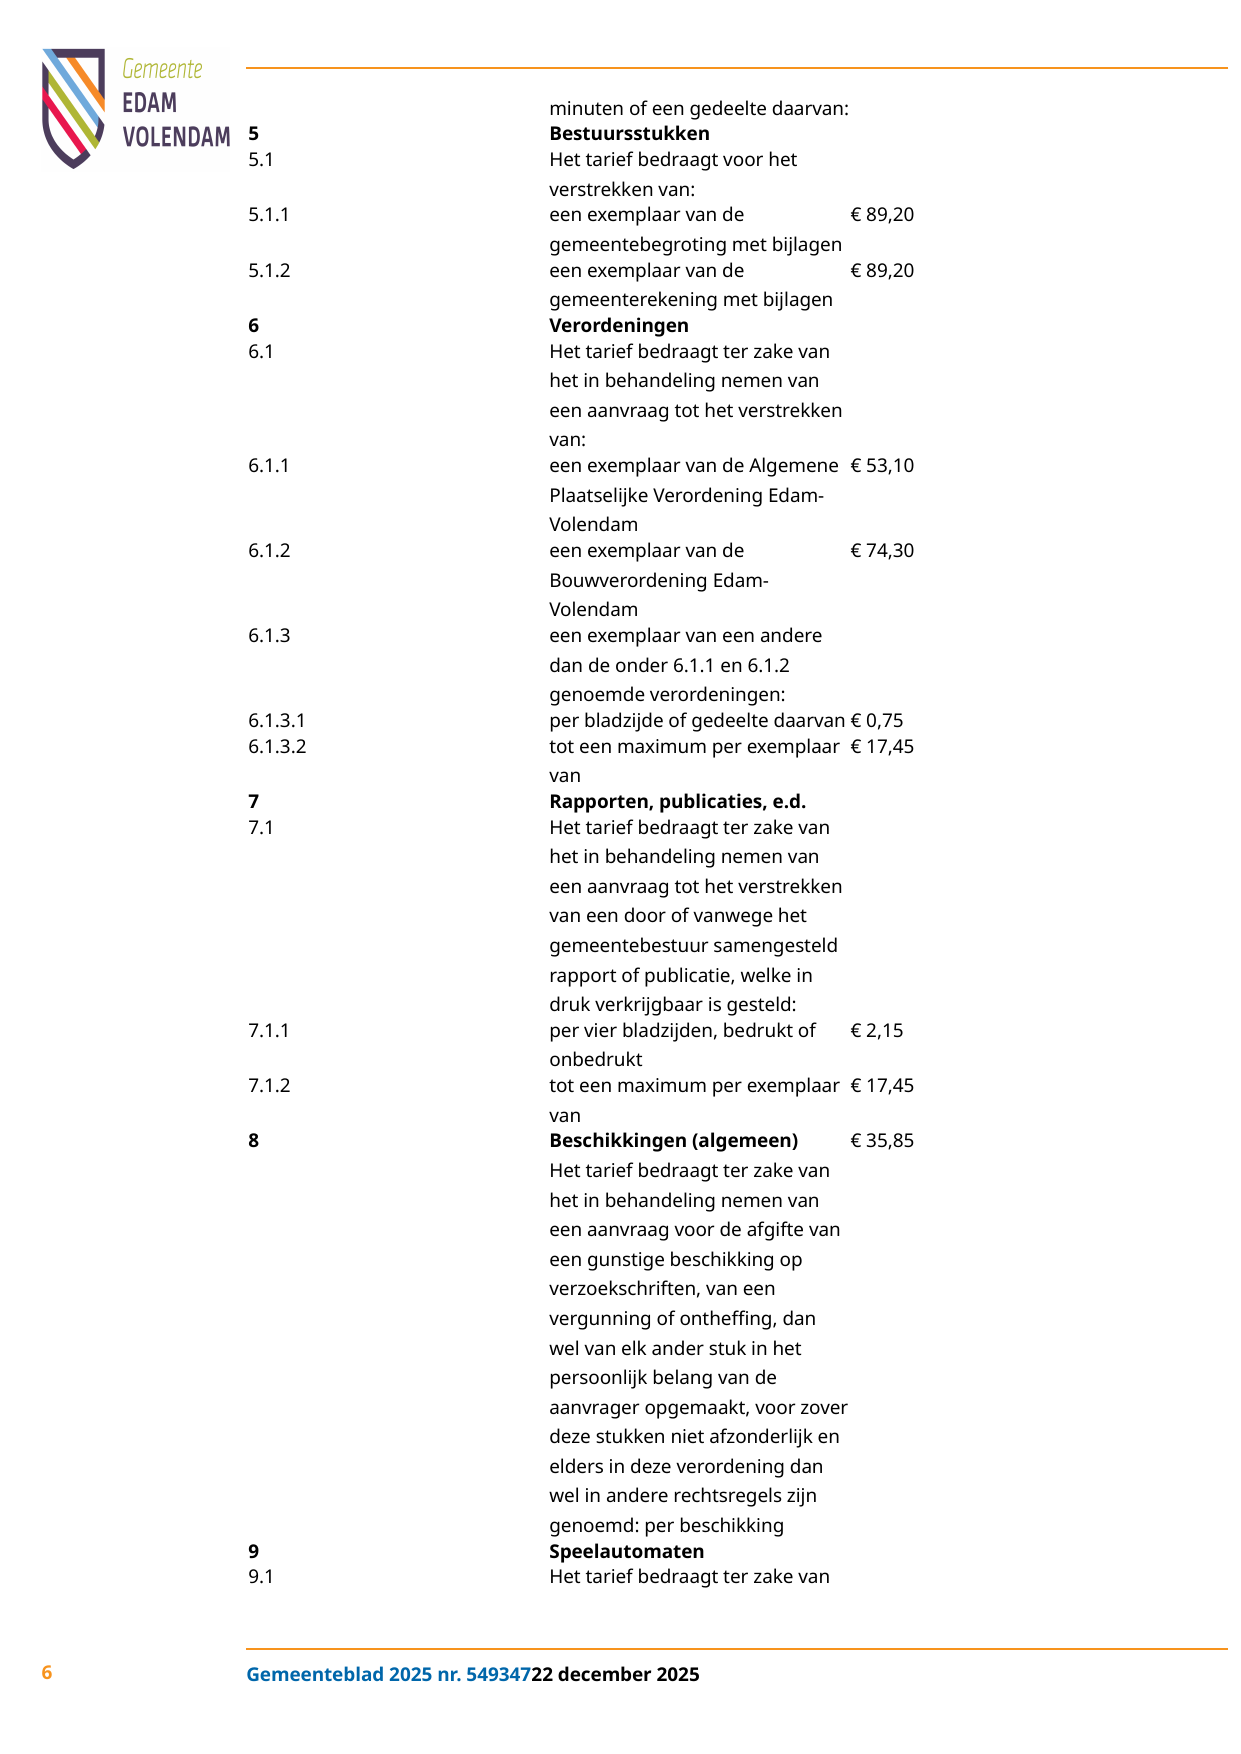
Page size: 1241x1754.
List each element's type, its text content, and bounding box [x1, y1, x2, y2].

table_cell € 0,75 [850, 707, 1152, 733]
table_cell 6.1.3 [248, 622, 549, 707]
table_cell 7 [248, 788, 549, 814]
table_cell een exemplaar van de Algemene Plaatselijke Verordening Edam-Volendam [549, 453, 850, 537]
table_cell 9 [248, 1538, 549, 1564]
table_cell 6.1.3.1 [248, 707, 549, 733]
table_cell 6.1.2 [248, 537, 549, 622]
table_cell 7.1.1 [248, 1017, 549, 1072]
table_cell per vier bladzijden, bedrukt of onbedrukt [549, 1017, 850, 1072]
table_cell 7.1 [248, 814, 549, 1017]
table_cell € 17,45 [850, 733, 1152, 788]
table_cell € 53,10 [850, 453, 1152, 537]
table_cell [248, 95, 549, 121]
table_cell Bestuursstukken [549, 121, 850, 146]
table_cell € 74,30 [850, 537, 1152, 622]
table_cell tot een maximum per exemplaar van [549, 733, 850, 788]
table_cell Het tarief bedraagt ter zake van het in behandeling nemen van een aanvraag tot het verstrekken van een door of vanwege het gemeentebestuur samengesteld rapport of publicatie, welke in druk verkrijgbaar is gesteld: [549, 814, 850, 1017]
table_cell 6.1 [248, 338, 549, 452]
table_cell een exemplaar van de Bouwverordening Edam-Volendam [549, 537, 850, 622]
table_cell 8 [248, 1128, 549, 1538]
table_cell € 89,20 [850, 202, 1152, 257]
table_cell per bladzijde of gedeelte daarvan [549, 707, 850, 733]
table_cell 6.1.1 [248, 453, 549, 537]
table_cell Het tarief bedraagt ter zake van [549, 1564, 850, 1589]
table_cell een exemplaar van een andere dan de onder 6.1.1 en 6.1.2 genoemde verordeningen: [549, 622, 850, 707]
table_cell Het tarief bedraagt voor het verstrekken van: [549, 146, 850, 202]
table_cell [850, 1538, 1152, 1564]
table_cell tot een maximum per exemplaar van [549, 1073, 850, 1128]
table_cell [850, 814, 1152, 1017]
table_cell € 89,20 [850, 257, 1152, 312]
table_cell 5.1 [248, 146, 549, 202]
table_cell [850, 312, 1152, 338]
table_cell [850, 338, 1152, 452]
table_cell minuten of een gedeelte daarvan: [549, 95, 850, 121]
table_cell 5.1.2 [248, 257, 549, 312]
table_cell een exemplaar van de gemeentebegroting met bijlagen [549, 202, 850, 257]
table_cell Verordeningen [549, 312, 850, 338]
table_cell [850, 121, 1152, 146]
table_cell een exemplaar van de gemeenterekening met bijlagen [549, 257, 850, 312]
table_cell 5.1.1 [248, 202, 549, 257]
table_cell € 2,15 [850, 1017, 1152, 1072]
table_cell 6 [248, 312, 549, 338]
table_cell € 17,45 [850, 1073, 1152, 1128]
table_cell 9.1 [248, 1564, 549, 1589]
table_cell 7.1.2 [248, 1073, 549, 1128]
table_cell [850, 95, 1152, 121]
picture [41, 47, 231, 172]
table_cell 5 [248, 121, 549, 146]
table_cell Speelautomaten [549, 1538, 850, 1564]
table_cell Rapporten, publicaties, e.d. [549, 788, 850, 814]
table_cell Beschikkingen (algemeen) Het tarief bedraagt ter zake van het in behandeling nemen van een aanvraag voor de afgifte van een gunstige beschikking op verzoekschriften, van een vergunning of ontheffing, dan wel van elk ander stuk in het persoonlijk belang van de aanvrager opgemaakt, voor zover deze stukken niet afzonderlijk en elders in deze verordening dan wel in andere rechtsregels zijn genoemd: per beschikking [549, 1128, 850, 1538]
table_cell 6.1.3.2 [248, 733, 549, 788]
table_cell [850, 622, 1152, 707]
table_cell [850, 1564, 1152, 1589]
table_cell € 35,85 [850, 1128, 1152, 1538]
table_cell [850, 788, 1152, 814]
table_cell Het tarief bedraagt ter zake van het in behandeling nemen van een aanvraag tot het verstrekken van: [549, 338, 850, 452]
table_cell [850, 146, 1152, 202]
